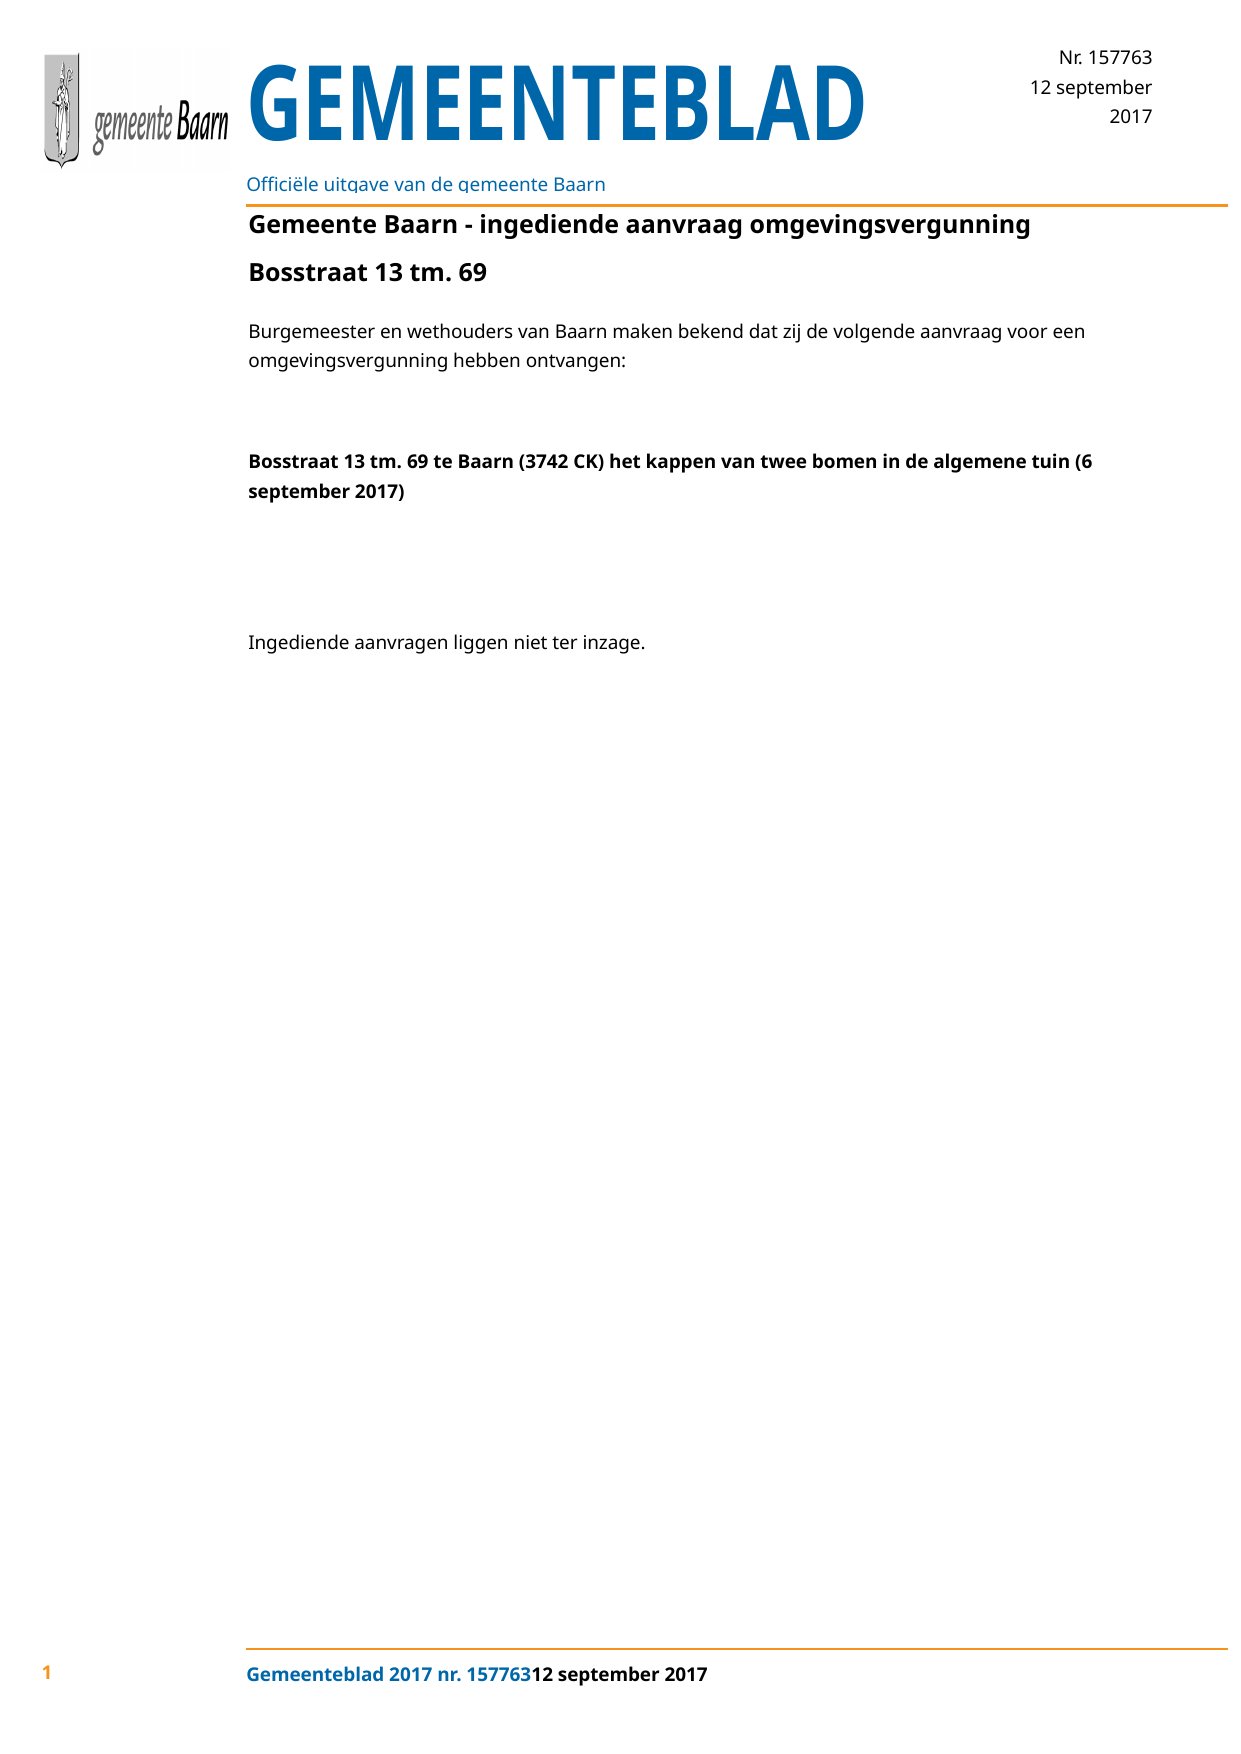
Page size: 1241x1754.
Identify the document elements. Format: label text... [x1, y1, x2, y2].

text Bosstraat 13 tm. 69 te Baarn (3742 CK) het kappen van twee bomen in de algemene tuin (6 september 2017) [248, 448, 1152, 504]
picture [41, 47, 231, 172]
text Gemeente Baarn - ingediende aanvraag omgevingsvergunning Bosstraat 13 tm. 69 [248, 207, 1152, 288]
text Ingediende aanvragen liggen niet ter inzage. [248, 629, 1152, 655]
text Burgemeester en wethouders van Baarn maken bekend dat zij de volgende aanvraag voor een omgevingsvergunning hebben ontvangen: [248, 318, 1152, 373]
